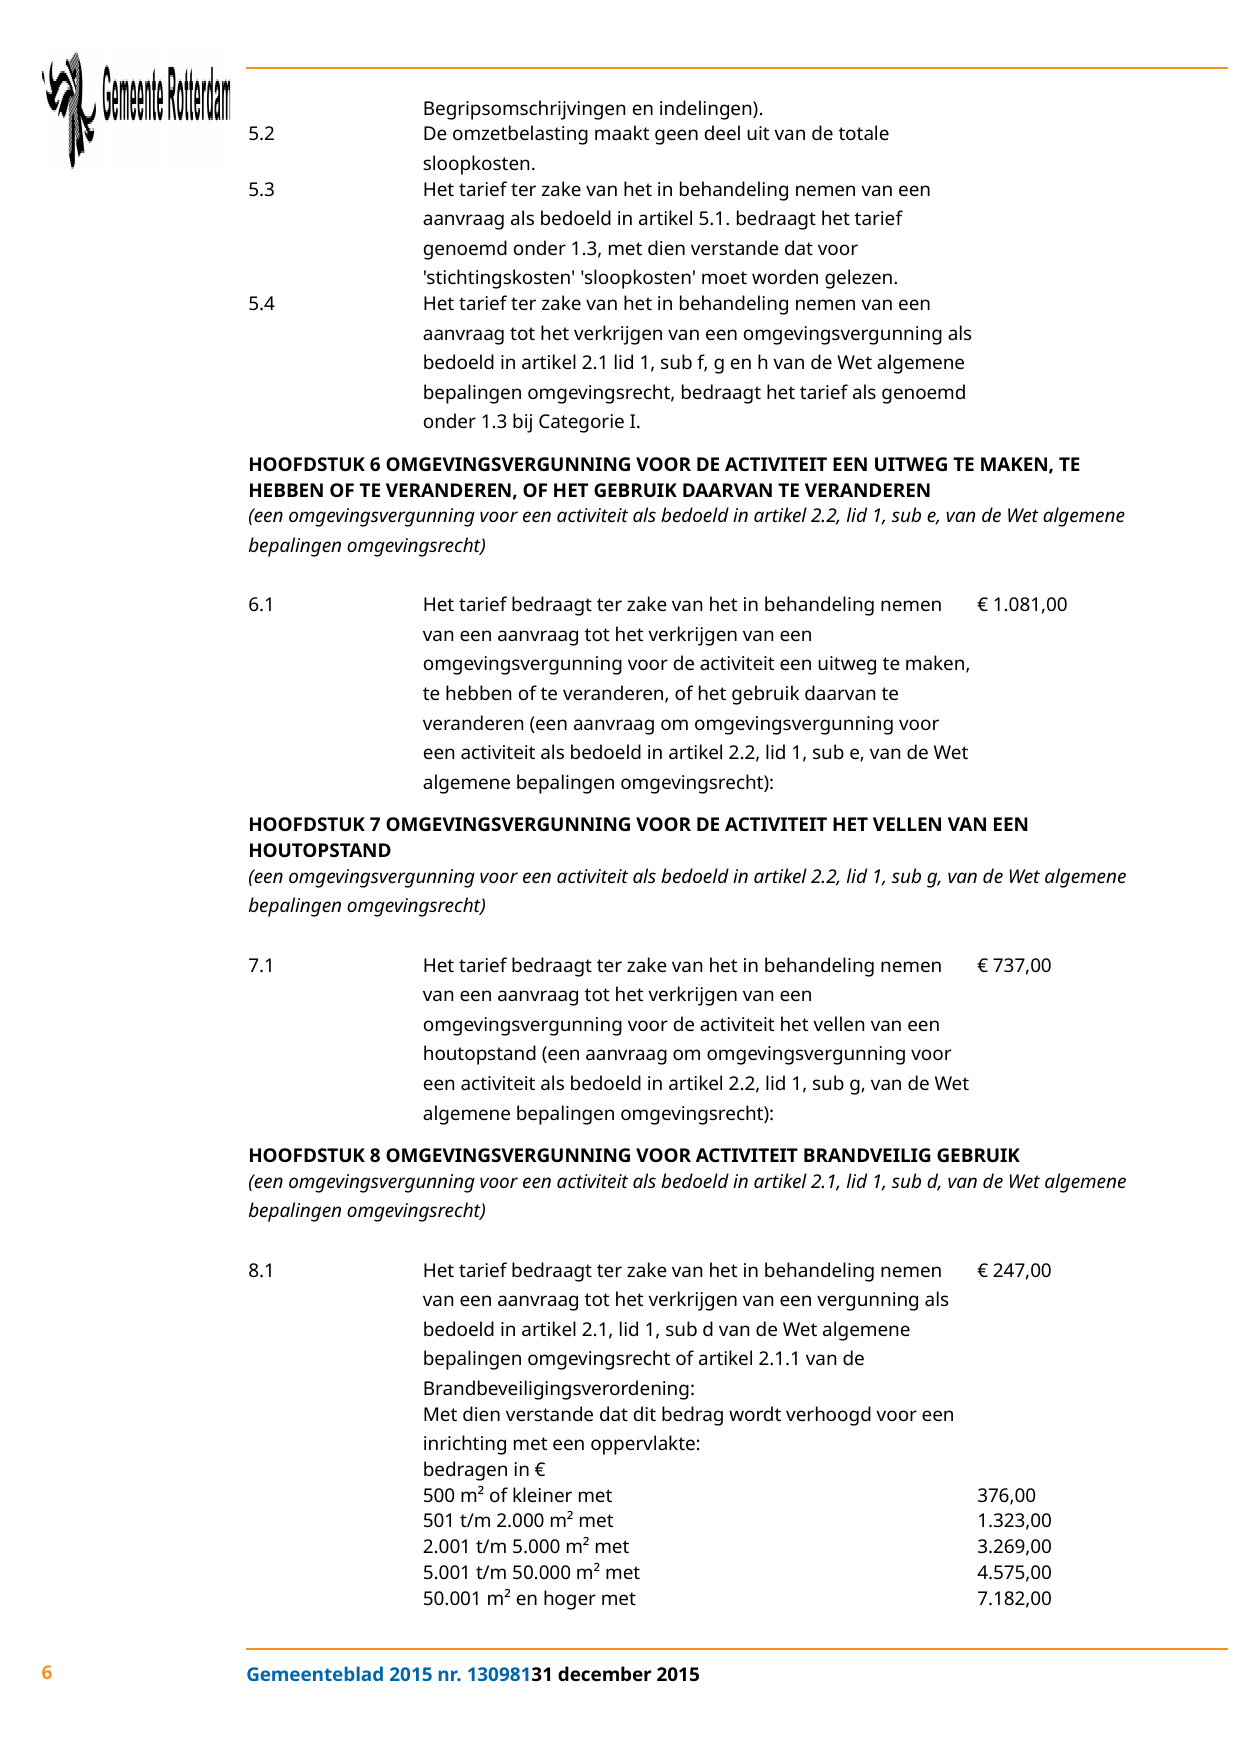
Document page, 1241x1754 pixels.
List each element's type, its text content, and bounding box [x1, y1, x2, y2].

table_cell [977, 176, 1152, 290]
table_cell [248, 95, 423, 121]
table_header Het tarief bedraagt ter zake van het in behandeling nemen van een aanvraag tot het verkrijgen van een omgevingsvergunning voor de activiteit een uitweg te maken, te hebben of te veranderen, of het gebruik daarvan te veranderen (een aanvraag om omgevingsvergunning voor een activiteit als bedoeld in artikel 2.2, lid 1, sub e, van de Wet algemene bepalingen omgevingsrecht): [423, 591, 977, 795]
table_cell Het tarief ter zake van het in behandeling nemen van een aanvraag als bedoeld in artikel 5.1. bedraagt het tarief genoemd onder 1.3, met dien verstande dat voor 'stichtingskosten' 'sloopkosten' moet worden gelezen. [423, 176, 977, 290]
table_header € 247,00 [977, 1257, 1152, 1401]
table_cell [248, 1401, 423, 1456]
table_cell 7.182,00 [977, 1585, 1152, 1611]
table_cell [248, 1456, 423, 1482]
table_cell 5.2 [248, 121, 423, 176]
table_cell 2.001 t/m 5.000 m² met [423, 1533, 977, 1559]
text (een omgevingsvergunning voor een activiteit als bedoeld in artikel 2.2, lid 1, sub g, van de Wet algemene bepalingen omgevingsrecht) [248, 863, 1152, 918]
text HOOFDSTUK 6 OMGEVINGSVERGUNNING VOOR DE ACTIVITEIT EEN UITWEG TE MAKEN, TE HEBBEN OF TE VERANDEREN, OF HET GEBRUIK DAARVAN TE VERANDEREN [248, 451, 1152, 503]
picture [41, 47, 231, 172]
table_cell 3.269,00 [977, 1533, 1152, 1559]
table_header 8.1 [248, 1257, 423, 1401]
text HOOFDSTUK 8 OMGEVINGSVERGUNNING VOOR ACTIVITEIT BRANDVEILIG GEBRUIK [248, 1142, 1152, 1168]
table_header € 1.081,00 [977, 591, 1152, 795]
table_cell Met dien verstande dat dit bedrag wordt verhoogd voor een inrichting met een oppervlakte: [423, 1401, 977, 1456]
table_cell [248, 1533, 423, 1559]
table_cell [977, 1401, 1152, 1456]
table_cell [977, 95, 1152, 121]
table_cell Het tarief ter zake van het in behandeling nemen van een aanvraag tot het verkrijgen van een omgevingsvergunning als bedoeld in artikel 2.1 lid 1, sub f, g en h van de Wet algemene bepalingen omgevingsrecht, bedraagt het tarief als genoemd onder 1.3 bij Categorie I. [423, 290, 977, 434]
table_header 6.1 [248, 591, 423, 795]
table_cell [248, 1585, 423, 1611]
table_cell 5.001 t/m 50.000 m² met [423, 1559, 977, 1585]
table_cell Begripsomschrijvingen en indelingen). [423, 95, 977, 121]
table_cell 4.575,00 [977, 1559, 1152, 1585]
table_cell [248, 1508, 423, 1533]
table_cell [248, 1482, 423, 1508]
table_header Het tarief bedraagt ter zake van het in behandeling nemen van een aanvraag tot het verkrijgen van een omgevingsvergunning voor de activiteit het vellen van een houtopstand (een aanvraag om omgevingsvergunning voor een activiteit als bedoeld in artikel 2.2, lid 1, sub g, van de Wet algemene bepalingen omgevingsrecht): [423, 952, 977, 1125]
table_cell De omzetbelasting maakt geen deel uit van de totale sloopkosten. [423, 121, 977, 176]
table_cell [977, 290, 1152, 434]
table_cell 5.3 [248, 176, 423, 290]
table_cell 1.323,00 [977, 1508, 1152, 1533]
table_cell 501 t/m 2.000 m² met [423, 1508, 977, 1533]
table_cell [977, 121, 1152, 176]
table_cell 500 m² of kleiner met [423, 1482, 977, 1508]
table_cell [248, 1559, 423, 1585]
table_header Het tarief bedraagt ter zake van het in behandeling nemen van een aanvraag tot het verkrijgen van een vergunning als bedoeld in artikel 2.1, lid 1, sub d van de Wet algemene bepalingen omgevingsrecht of artikel 2.1.1 van de Brandbeveiligingsverordening: [423, 1257, 977, 1401]
table_cell bedragen in € [423, 1456, 977, 1482]
text (een omgevingsvergunning voor een activiteit als bedoeld in artikel 2.2, lid 1, sub e, van de Wet algemene bepalingen omgevingsrecht) [248, 503, 1152, 558]
table_cell 5.4 [248, 290, 423, 434]
text (een omgevingsvergunning voor een activiteit als bedoeld in artikel 2.1, lid 1, sub d, van de Wet algemene bepalingen omgevingsrecht) [248, 1168, 1152, 1223]
table_header 7.1 [248, 952, 423, 1125]
table_cell 376,00 [977, 1482, 1152, 1508]
table_cell 50.001 m² en hoger met [423, 1585, 977, 1611]
text HOOFDSTUK 7 OMGEVINGSVERGUNNING VOOR DE ACTIVITEIT HET VELLEN VAN EEN HOUTOPSTAND [248, 811, 1152, 863]
table_cell [977, 1456, 1152, 1482]
table_header € 737,00 [977, 952, 1152, 1125]
